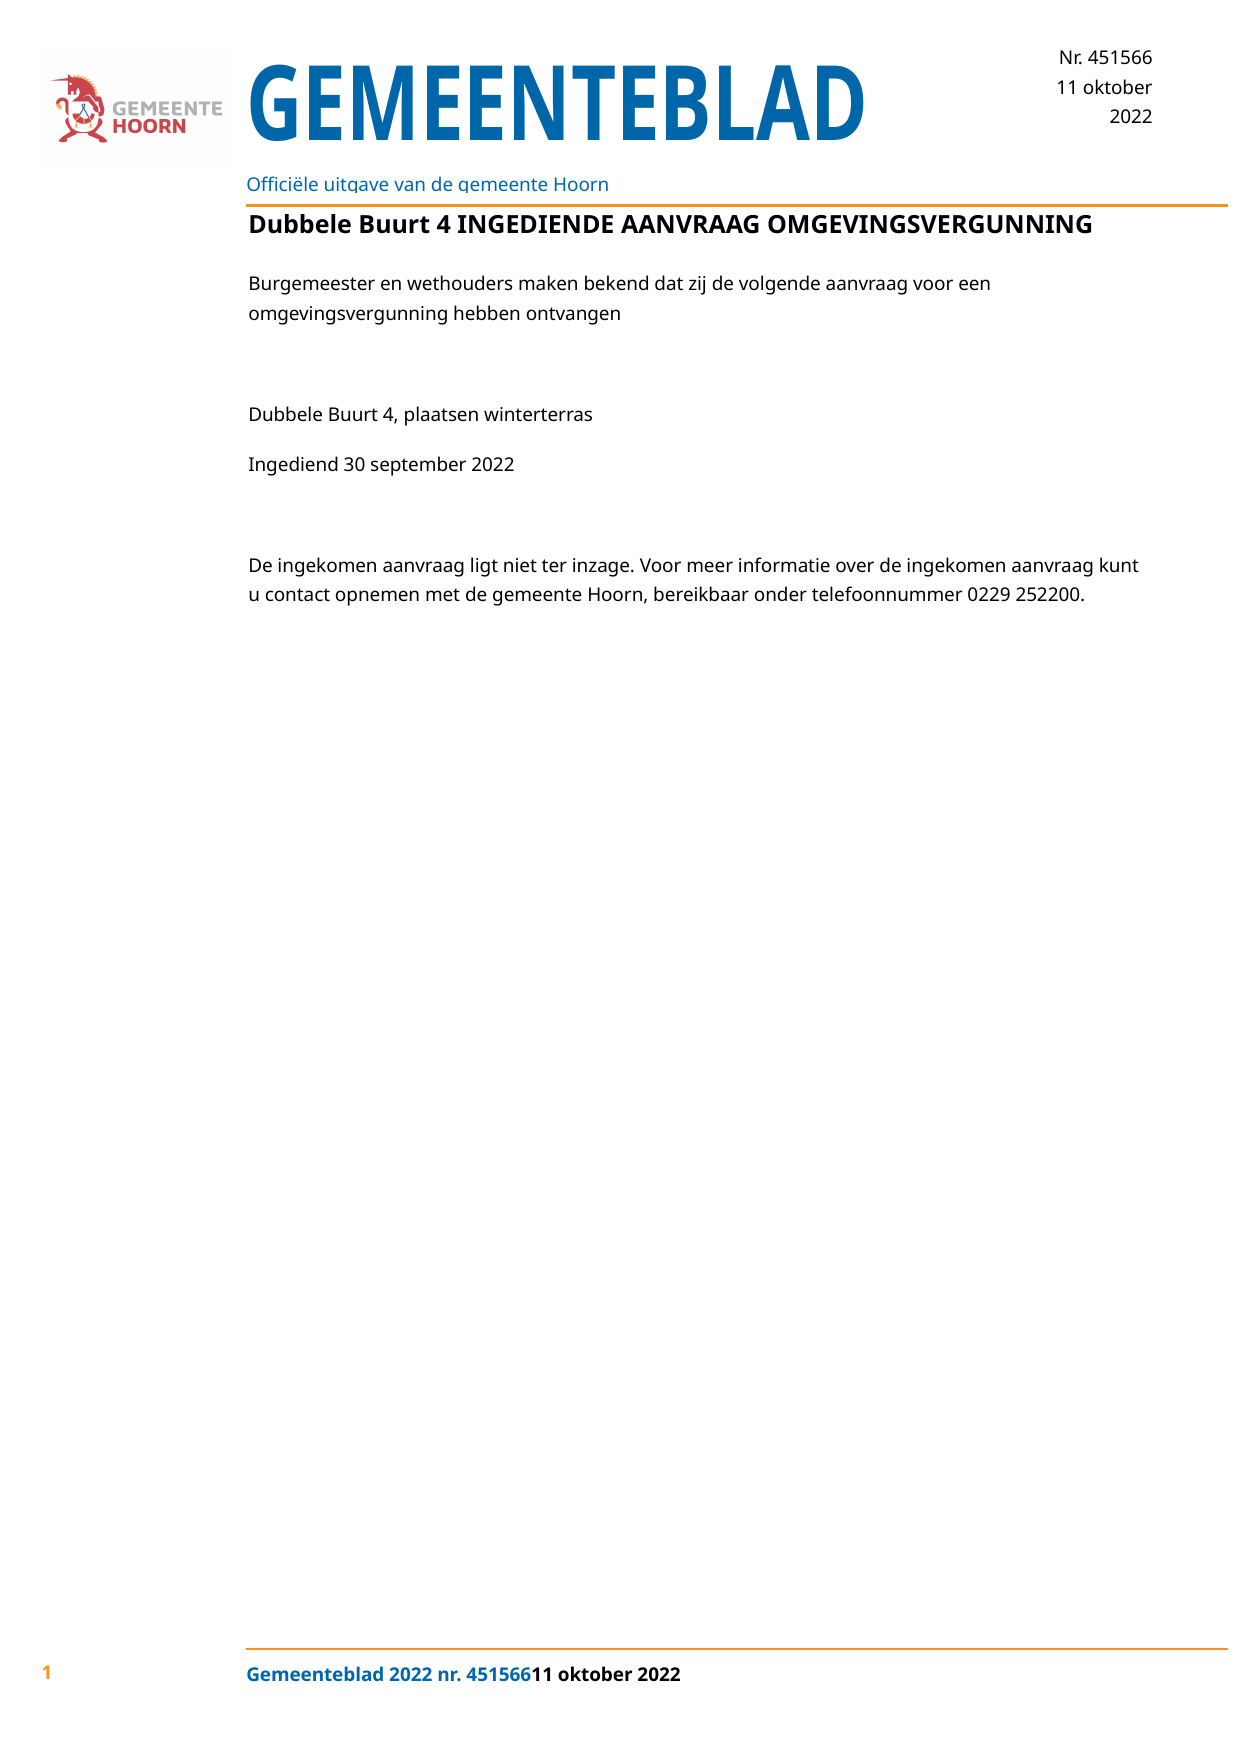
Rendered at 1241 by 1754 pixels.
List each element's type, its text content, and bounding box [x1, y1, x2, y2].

text Ingediend 30 september 2022 [248, 451, 1152, 477]
text Burgemeester en wethouders maken bekend dat zij de volgende aanvraag voor een omgevingsvergunning hebben ontvangen [248, 270, 1152, 326]
picture [41, 47, 231, 172]
text Dubbele Buurt 4 INGEDIENDE AANVRAAG OMGEVINGSVERGUNNING [248, 207, 1152, 241]
text De ingekomen aanvraag ligt niet ter inzage. Voor meer informatie over de ingekomen aanvraag kunt u contact opnemen met de gemeente Hoorn, bereikbaar onder telefoonnummer 0229 252200. [248, 552, 1152, 607]
text Dubbele Buurt 4, plaatsen winterterras [248, 401, 1152, 426]
